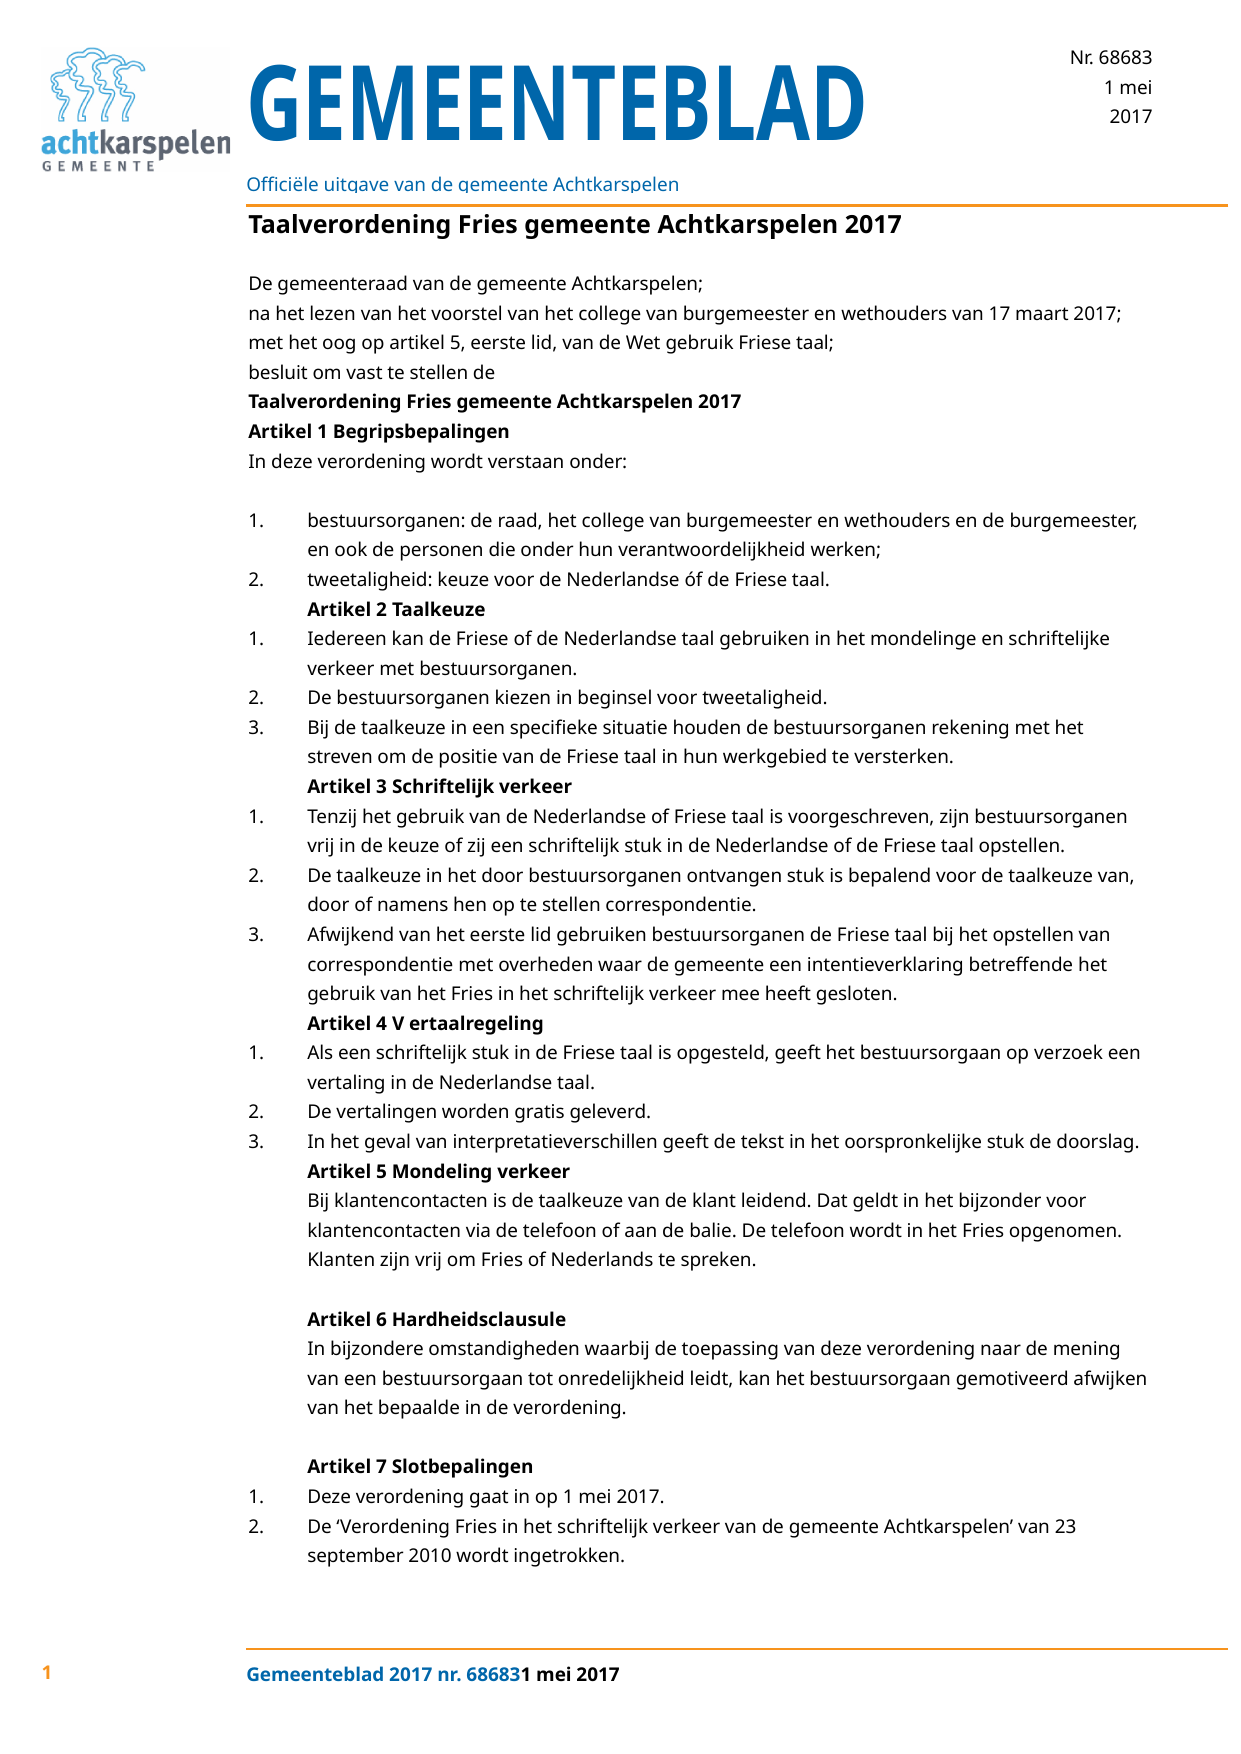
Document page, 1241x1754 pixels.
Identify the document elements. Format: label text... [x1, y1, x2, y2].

list Artikel 2 Taalkeuze [248, 596, 1152, 621]
list De bestuursorganen kiezen in beginsel voor tweetaligheid. [248, 684, 1152, 710]
list In het geval van interpretatieverschillen geeft de tekst in het oorspronkelijke stuk de doorslag. [248, 1128, 1152, 1154]
text In deze verordening wordt verstaan onder: [248, 448, 1152, 473]
text De gemeenteraad van de gemeente Achtkarspelen; [248, 270, 1152, 296]
text Artikel 1 Begripsbepalingen [248, 418, 1152, 444]
text Taalverordening Fries gemeente Achtkarspelen 2017 [248, 389, 1152, 414]
list Artikel 5 Mondeling verkeer [248, 1158, 1152, 1183]
list De vertalingen worden gratis geleverd. [248, 1099, 1152, 1124]
text na het lezen van het voorstel van het college van burgemeester en wethouders van 17 maart 2017; [248, 300, 1152, 326]
list tweetaligheid: keuze voor de Nederlandse óf de Friese taal. [248, 566, 1152, 592]
list Tenzij het gebruik van de Nederlandse of Friese taal is voorgeschreven, zijn bestuursorganen vrij in de keuze of zij een schriftelijk stuk in de Nederlandse of de Friese taal opstellen. [248, 803, 1152, 858]
list bestuursorganen: de raad, het college van burgemeester en wethouders en de burgemeester, en ook de personen die onder hun verantwoordelijkheid werken; [248, 507, 1152, 562]
list De ‘Verordening Fries in het schriftelijk verkeer van de gemeente Achtkarspelen’ van 23 september 2010 wordt ingetrokken. [248, 1513, 1152, 1568]
list Bij klantencontacten is de taalkeuze van de klant leidend. Dat geldt in het bijzonder voor klantencontacten via de telefoon of aan de balie. De telefoon wordt in het Fries opgenomen. Klanten zijn vrij om Fries of Nederlands te spreken. [248, 1187, 1152, 1272]
list Artikel 4 V ertaalregeling [248, 1010, 1152, 1036]
text besluit om vast te stellen de [248, 359, 1152, 385]
list In bijzondere omstandigheden waarbij de toepassing van deze verordening naar de mening van een bestuursorgaan tot onredelijkheid leidt, kan het bestuursorgaan gemotiveerd afwijken van het bepaalde in de verordening. [248, 1335, 1152, 1420]
list Afwijkend van het eerste lid gebruiken bestuursorganen de Friese taal bij het opstellen van correspondentie met overheden waar de gemeente een intentieverklaring betreffende het gebruik van het Fries in het schriftelijk verkeer mee heeft gesloten. [248, 921, 1152, 1006]
picture [41, 47, 231, 172]
list Artikel 3 Schriftelijk verkeer [248, 773, 1152, 799]
text met het oog op artikel 5, eerste lid, van de Wet gebruik Friese taal; [248, 329, 1152, 355]
list Artikel 6 Hardheidsclausule [248, 1306, 1152, 1331]
list Deze verordening gaat in op 1 mei 2017. [248, 1483, 1152, 1509]
list De taalkeuze in het door bestuursorganen ontvangen stuk is bepalend voor de taalkeuze van, door of namens hen op te stellen correspondentie. [248, 862, 1152, 917]
text Taalverordening Fries gemeente Achtkarspelen 2017 [248, 207, 1152, 241]
list Iedereen kan de Friese of de Nederlandse taal gebruiken in het mondelinge en schriftelijke verkeer met bestuursorganen. [248, 625, 1152, 681]
list Artikel 7 Slotbepalingen [248, 1454, 1152, 1479]
list Bij de taalkeuze in een specifieke situatie houden de bestuursorganen rekening met het streven om de positie van de Friese taal in hun werkgebied te versterken. [248, 714, 1152, 769]
list Als een schriftelijk stuk in de Friese taal is opgesteld, geeft het bestuursorgaan op verzoek een vertaling in de Nederlandse taal. [248, 1039, 1152, 1095]
